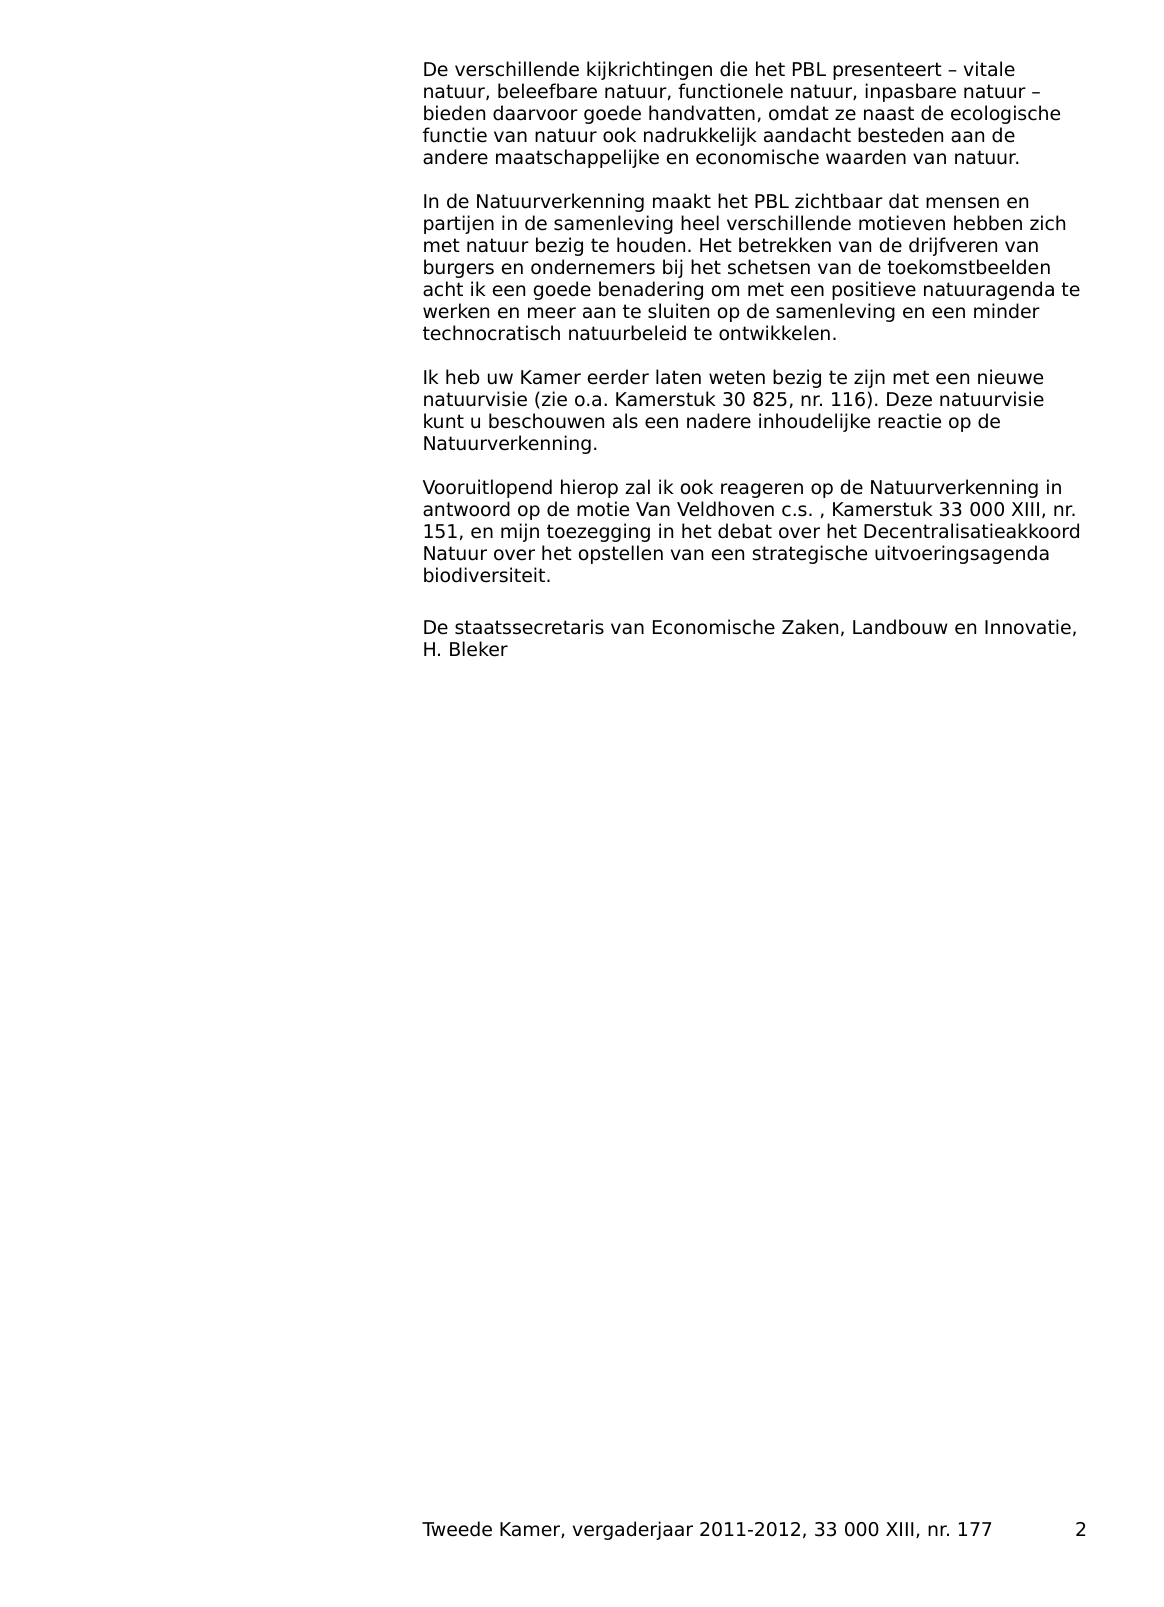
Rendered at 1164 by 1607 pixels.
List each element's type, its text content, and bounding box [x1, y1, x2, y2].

text Vooruitlopend hierop zal ik ook reageren op de Natuurverkenning in antwoord op de motie Van Veldhoven c.s. , Kamerstuk 33 000 XIII, nr. 151, en mijn toezegging in het debat over het Decentralisatieakkoord Natuur over het opstellen van een strategische uitvoeringsagenda biodiversiteit. [422, 477, 1087, 587]
text In de Natuurverkenning maakt het PBL zichtbaar dat mensen en partijen in de samenleving heel verschillende motieven hebben zich met natuur bezig te houden. Het betrekken van de drijfveren van burgers en ondernemers bij het schetsen van de toekomstbeelden acht ik een goede benadering om met een positieve natuuragenda te werken en meer aan te sluiten op de samenleving en een minder technocratisch natuurbeleid te ontwikkelen. [422, 191, 1087, 345]
text De staatssecretaris van Economische Zaken, Landbouw en Innovatie, H. Bleker [422, 617, 1087, 661]
text Ik heb uw Kamer eerder laten weten bezig te zijn met een nieuwe natuurvisie (zie o.a. Kamerstuk 30 825, nr. 116). Deze natuurvisie kunt u beschouwen als een nadere inhoudelijke reactie op de Natuurverkenning. [422, 367, 1087, 455]
text De verschillende kijkrichtingen die het PBL presenteert – vitale natuur, beleefbare natuur, functionele natuur, inpasbare natuur – bieden daarvoor goede handvatten, omdat ze naast de ecologische functie van natuur ook nadrukkelijk aandacht besteden aan de andere maatschappelijke en economische waarden van natuur. [422, 59, 1087, 169]
